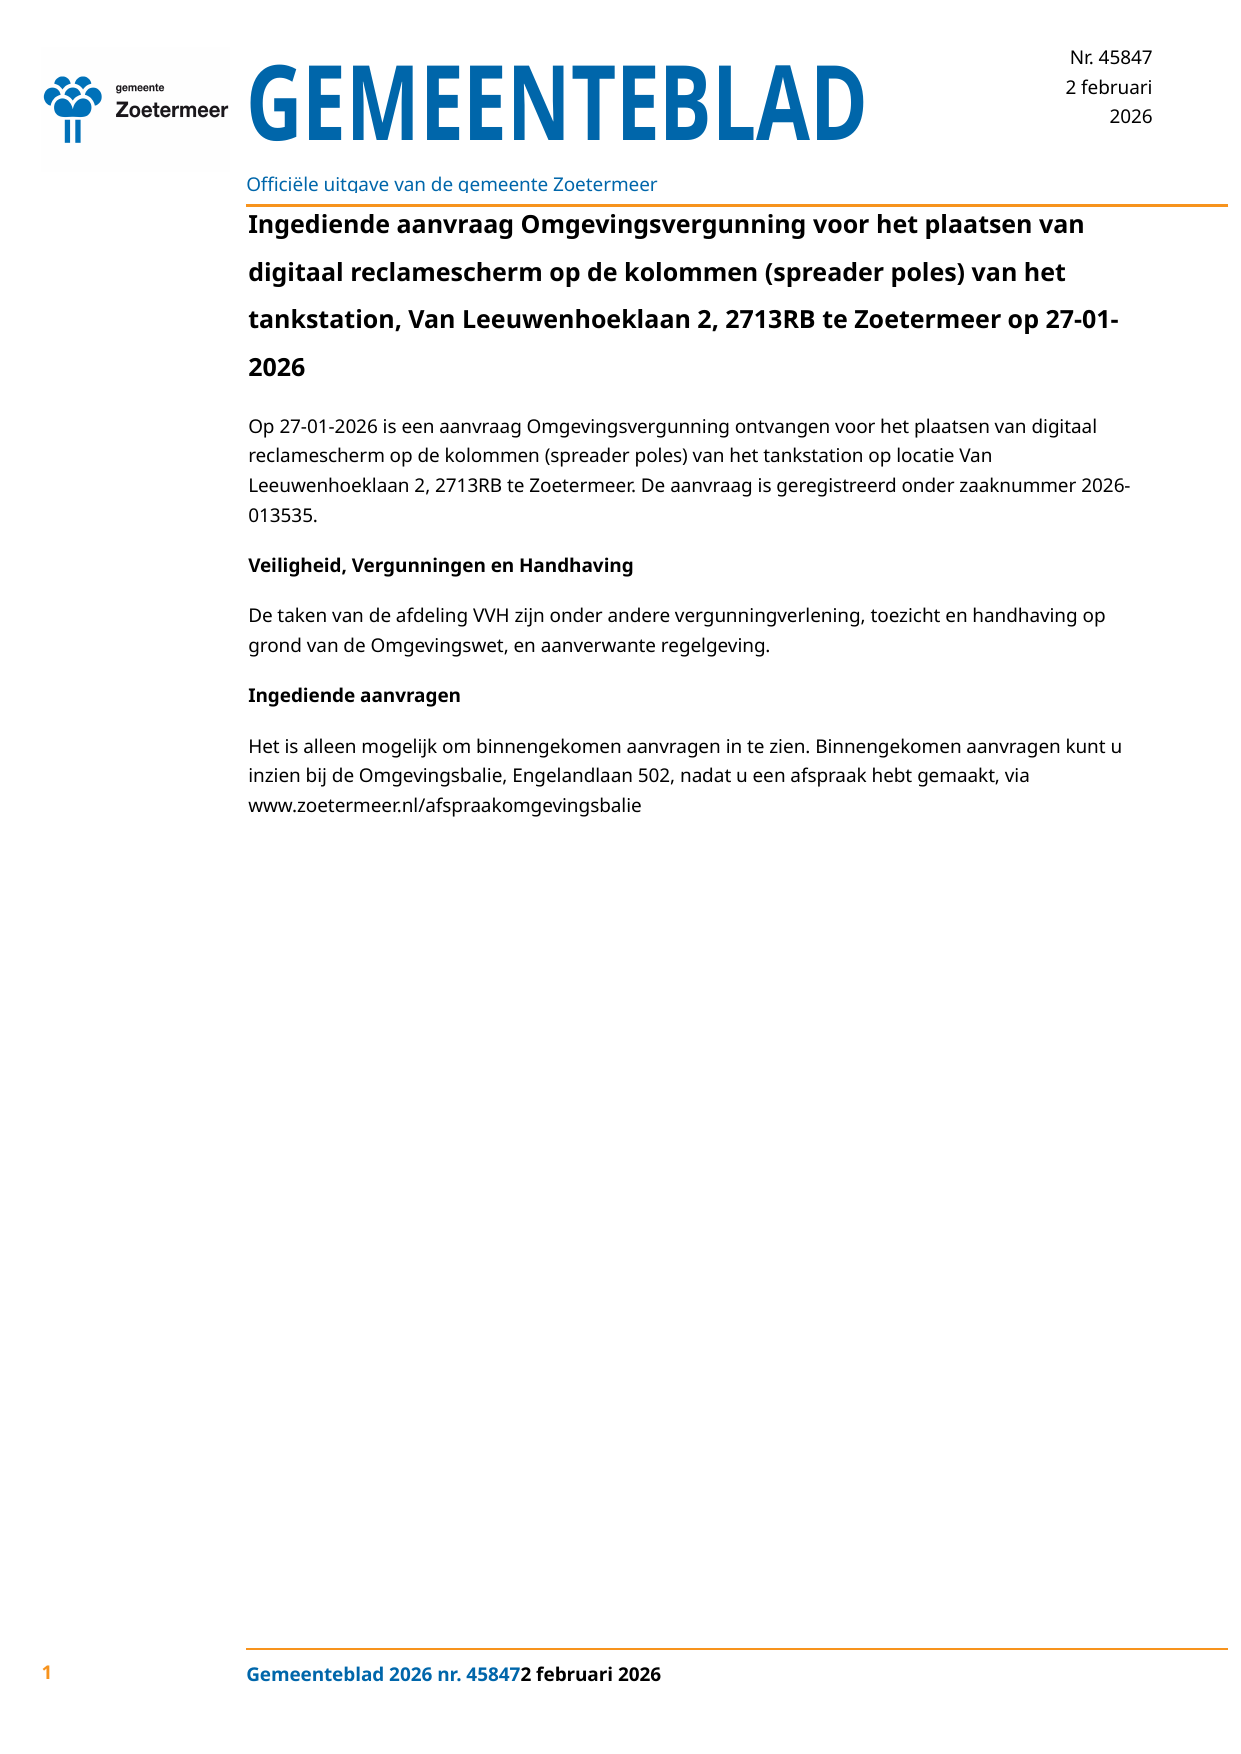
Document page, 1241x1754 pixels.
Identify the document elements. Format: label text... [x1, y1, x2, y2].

text De taken van de afdeling VVH zijn onder andere vergunningverlening, toezicht en handhaving op grond van de Omgevingswet, en aanverwante regelgeving. [248, 603, 1152, 658]
picture [41, 47, 231, 172]
text Het is alleen mogelijk om binnengekomen aanvragen in te zien. Binnengekomen aanvragen kunt u inzien bij de Omgevingsbalie, Engelandlaan 502, nadat u een afspraak hebt gemaakt, via www.zoetermeer.nl/afspraakomgevingsbalie [248, 733, 1152, 818]
text Op 27-01-2026 is een aanvraag Omgevingsvergunning ontvangen voor het plaatsen van digitaal reclamescherm op de kolommen (spreader poles) van het tankstation op locatie Van Leeuwenhoeklaan 2, 2713RB te Zoetermeer. De aanvraag is geregistreerd onder zaaknummer 2026-013535. [248, 413, 1152, 528]
text Veiligheid, Vergunningen en Handhaving [248, 552, 1152, 578]
text Ingediende aanvragen [248, 683, 1152, 708]
text Ingediende aanvraag Omgevingsvergunning voor het plaatsen van digitaal reclamescherm op de kolommen (spreader poles) van het tankstation, Van Leeuwenhoeklaan 2, 2713RB te Zoetermeer op 27-01-2026 [248, 207, 1152, 384]
